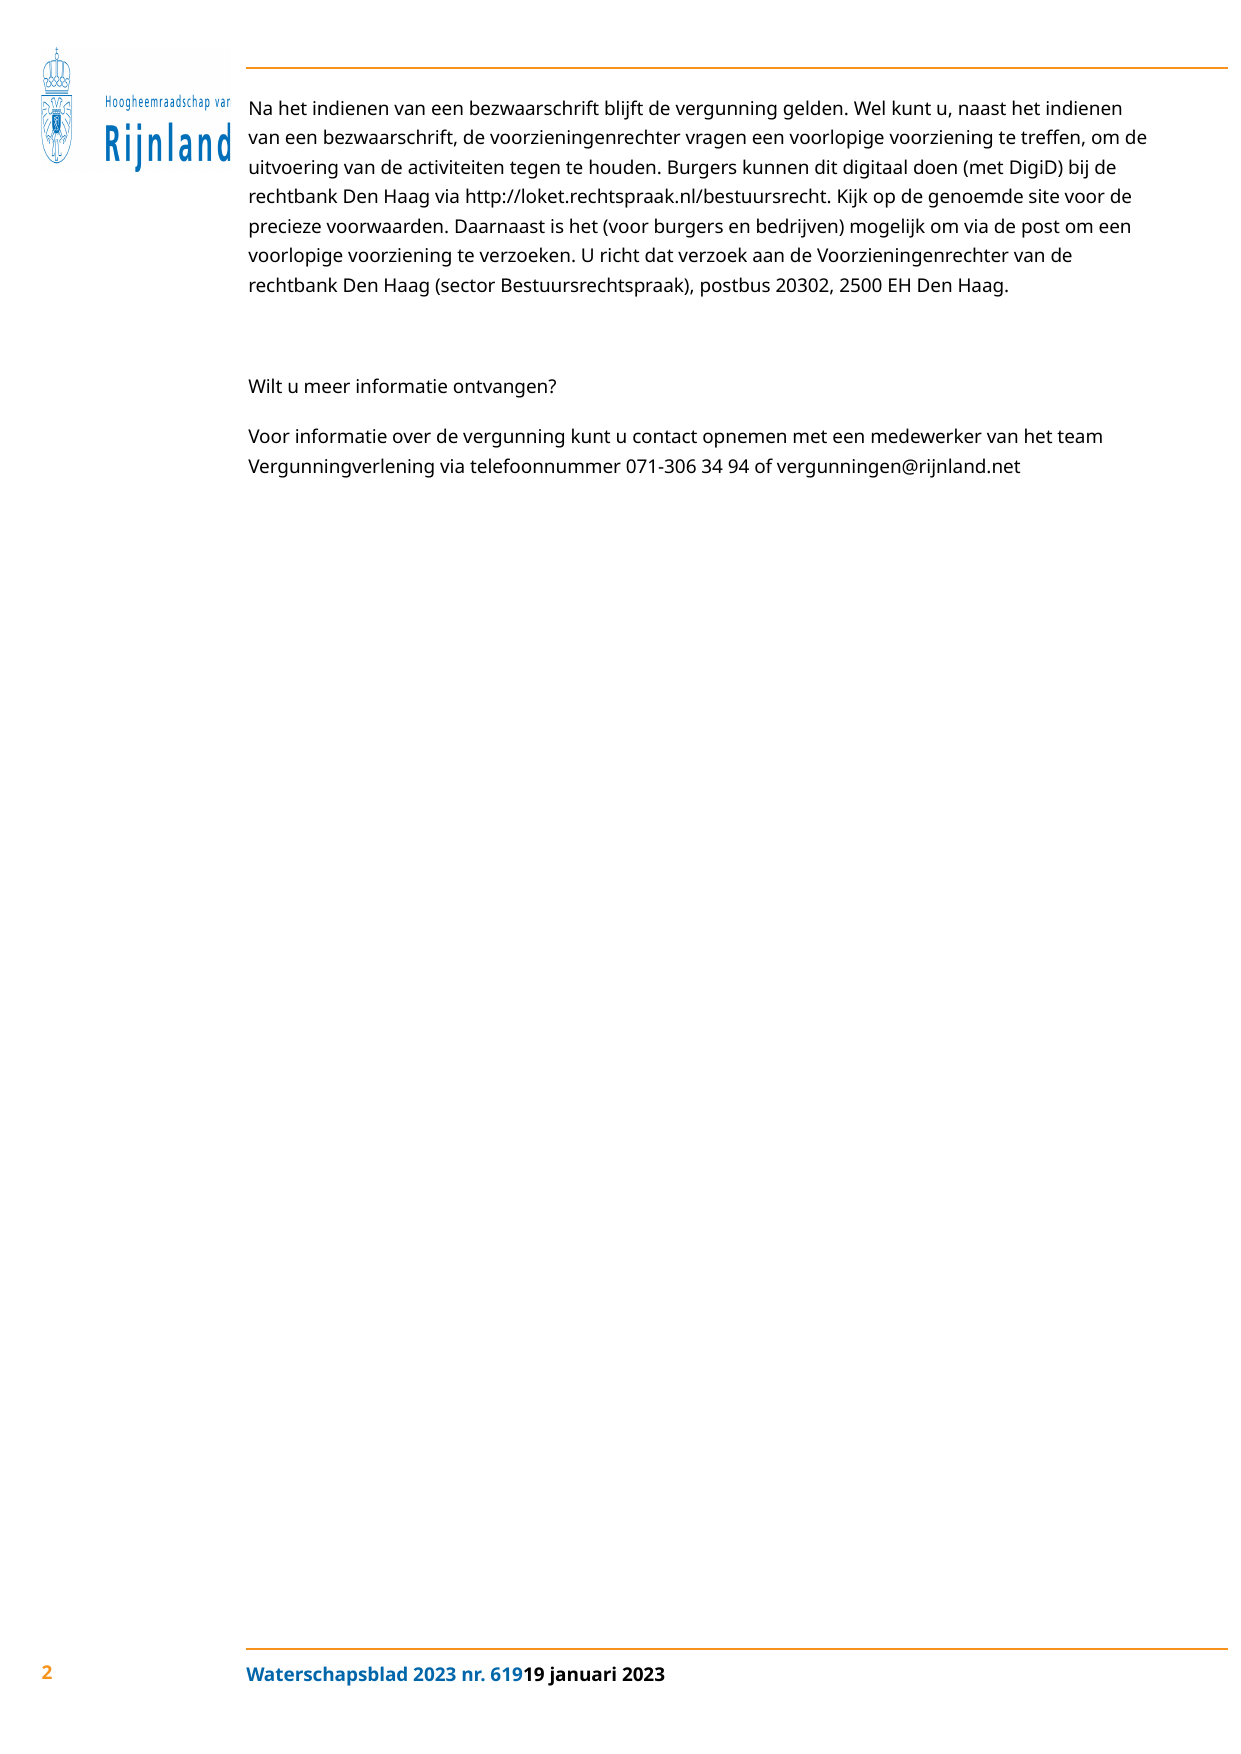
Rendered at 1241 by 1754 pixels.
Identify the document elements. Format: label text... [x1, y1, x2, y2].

text Voor informatie over de vergunning kunt u contact opnemen met een medewerker van het team Vergunningverlening via telefoonnummer 071-306 34 94 of vergunningen@rijnland.net [248, 423, 1152, 479]
text Na het indienen van een bezwaarschrift blijft de vergunning gelden. Wel kunt u, naast het indienen van een bezwaarschrift, de voorzieningenrechter vragen een voorlopige voorziening te treffen, om de uitvoering van de activiteiten tegen te houden. Burgers kunnen dit digitaal doen (met DigiD) bij de rechtbank Den Haag via http://loket.rechtspraak.nl/bestuursrecht. Kijk op de genoemde site voor de precieze voorwaarden. Daarnaast is het (voor burgers en bedrijven) mogelijk om via de post om een voorlopige voorziening te verzoeken. U richt dat verzoek aan de Voorzieningenrechter van de rechtbank Den Haag (sector Bestuursrechtspraak), postbus 20302, 2500 EH Den Haag. [248, 95, 1152, 298]
text Wilt u meer informatie ontvangen? [248, 373, 1152, 399]
picture [41, 47, 231, 172]
